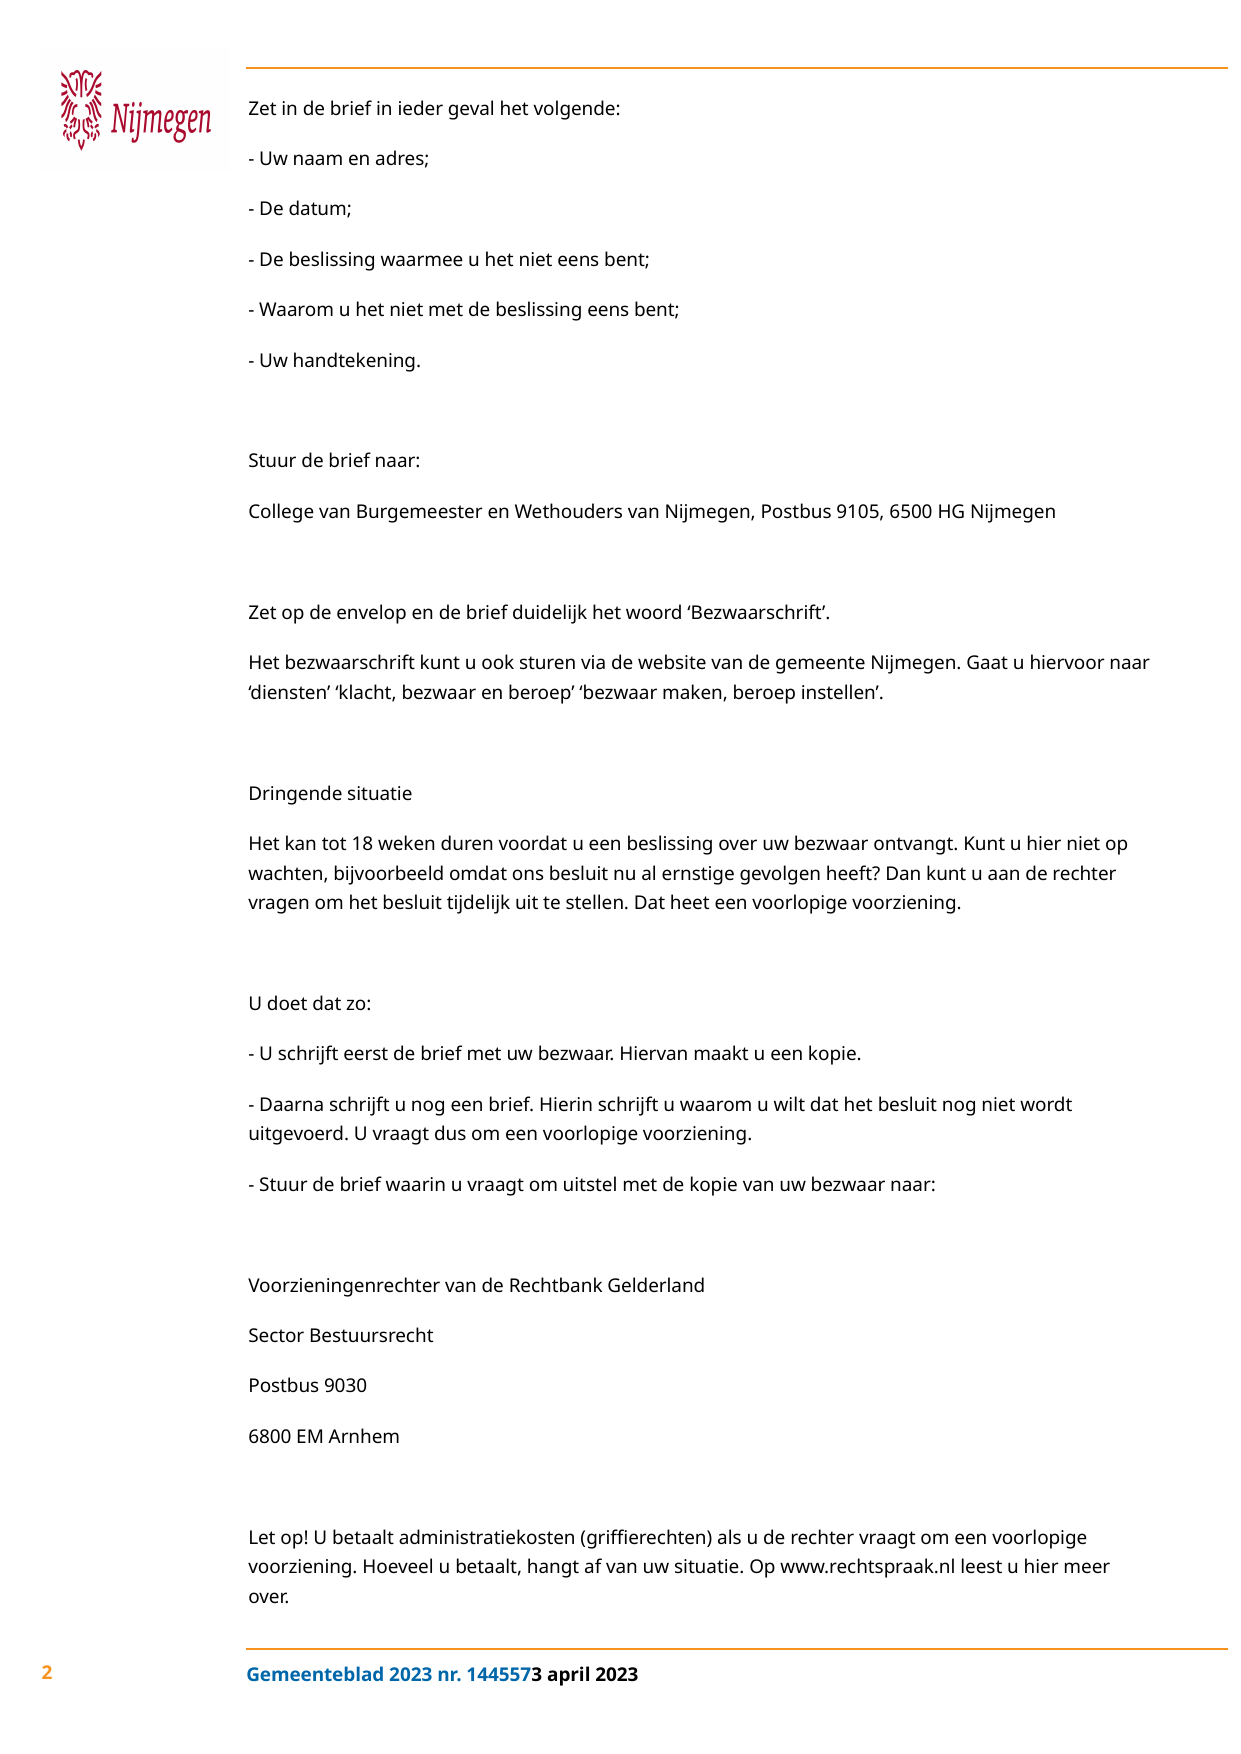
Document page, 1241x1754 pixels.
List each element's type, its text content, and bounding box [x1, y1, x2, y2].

text - Uw naam en adres; [248, 145, 1152, 171]
text 6800 EM Arnhem [248, 1423, 1152, 1449]
text - Daarna schrijft u nog een brief. Hierin schrijft u waarom u wilt dat het besluit nog niet wordt uitgevoerd. U vraagt dus om een voorlopige voorziening. [248, 1091, 1152, 1146]
text Stuur de brief naar: [248, 448, 1152, 473]
text U doet dat zo: [248, 990, 1152, 1016]
text Dringende situatie [248, 780, 1152, 806]
text - De beslissing waarmee u het niet eens bent; [248, 246, 1152, 272]
text Postbus 9030 [248, 1373, 1152, 1398]
text Let op! U betaalt administratiekosten (griffierechten) als u de rechter vraagt om een voorlopige voorziening. Hoeveel u betaalt, hangt af van uw situatie. Op www.rechtspraak.nl leest u hier meer over. [248, 1524, 1152, 1609]
text - De datum; [248, 196, 1152, 221]
text Voorzieningenrechter van de Rechtbank Gelderland [248, 1272, 1152, 1298]
text - U schrijft eerst de brief met uw bezwaar. Hiervan maakt u een kopie. [248, 1041, 1152, 1066]
text Zet op de envelop en de brief duidelijk het woord ‘Bezwaarschrift’. [248, 599, 1152, 625]
picture [41, 47, 231, 172]
text - Waarom u het niet met de beslissing eens bent; [248, 296, 1152, 322]
text Het bezwaarschrift kunt u ook sturen via de website van de gemeente Nijmegen. Gaat u hiervoor naar ‘diensten’ ‘klacht, bezwaar en beroep’ ‘bezwaar maken, beroep instellen’. [248, 649, 1152, 705]
text Zet in de brief in ieder geval het volgende: [248, 95, 1152, 121]
text - Stuur de brief waarin u vraagt om uitstel met de kopie van uw bezwaar naar: [248, 1171, 1152, 1197]
text Sector Bestuursrecht [248, 1322, 1152, 1348]
text Het kan tot 18 weken duren voordat u een beslissing over uw bezwaar ontvangt. Kunt u hier niet op wachten, bijvoorbeeld omdat ons besluit nu al ernstige gevolgen heeft? Dan kunt u aan de rechter vragen om het besluit tijdelijk uit te stellen. Dat heet een voorlopige voorziening. [248, 830, 1152, 915]
text - Uw handtekening. [248, 347, 1152, 373]
text College van Burgemeester en Wethouders van Nijmegen, Postbus 9105, 6500 HG Nijmegen [248, 498, 1152, 524]
